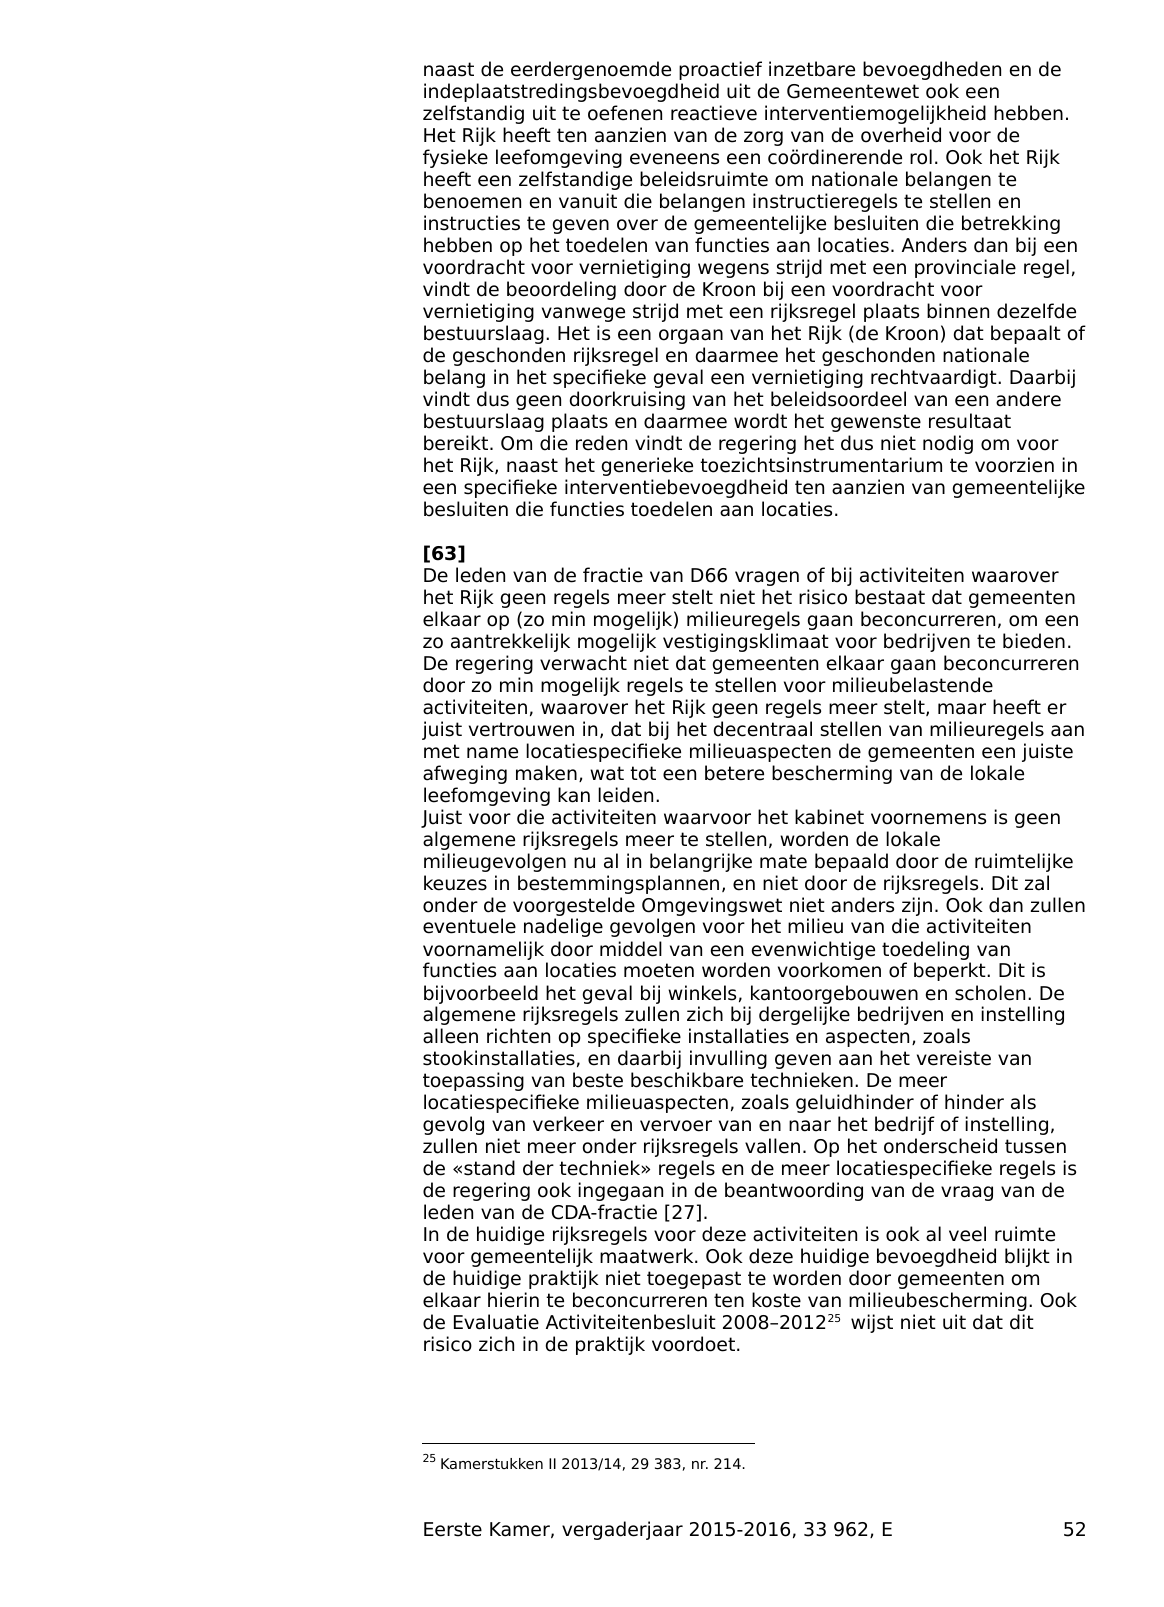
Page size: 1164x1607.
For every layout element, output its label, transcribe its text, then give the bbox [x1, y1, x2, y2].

text naast de eerdergenoemde proactief inzetbare bevoegdheden en de indeplaatstredingsbevoegdheid uit de Gemeentewet ook een zelfstandig uit te oefenen reactieve interventiemogelijkheid hebben. [422, 59, 1087, 125]
text In de huidige rijksregels voor deze activiteiten is ook al veel ruimte voor gemeentelijk maatwerk. Ook deze huidige bevoegdheid blijkt in de huidige praktijk niet toegepast te worden door gemeenten om elkaar hierin te beconcurreren ten koste van milieubescherming. Ook de Evaluatie Activiteitenbesluit 2008–2012 wijst niet uit dat dit risico zich in de praktijk voordoet. [422, 1224, 1087, 1356]
text De leden van de fractie van D66 vragen of bij activiteiten waarover het Rijk geen regels meer stelt niet het risico bestaat dat gemeenten elkaar op (zo min mogelijk) milieuregels gaan beconcurreren, om een zo aantrekkelijk mogelijk vestigingsklimaat voor bedrijven te bieden. [422, 565, 1087, 653]
text Juist voor die activiteiten waarvoor het kabinet voornemens is geen algemene rijksregels meer te stellen, worden de lokale milieugevolgen nu al in belangrijke mate bepaald door de ruimtelijke keuzes in bestemmingsplannen, en niet door de rijksregels. Dit zal onder de voorgestelde Omgevingswet niet anders zijn. Ook dan zullen eventuele nadelige gevolgen voor het milieu van die activiteiten voornamelijk door middel van een evenwichtige toedeling van functies aan locaties moeten worden voorkomen of beperkt. Dit is bijvoorbeeld het geval bij winkels, kantoorgebouwen en scholen. De algemene rijksregels zullen zich bij dergelijke bedrijven en instelling alleen richten op specifieke installaties en aspecten, zoals stookinstallaties, en daarbij invulling geven aan het vereiste van toepassing van beste beschikbare technieken. De meer locatiespecifieke milieuaspecten, zoals geluidhinder of hinder als gevolg van verkeer en vervoer van en naar het bedrijf of instelling, zullen niet meer onder rijksregels vallen. Op het onderscheid tussen de «stand der techniek» regels en de meer locatiespecifieke regels is de regering ook ingegaan in de beantwoording van de vraag van de leden van de CDA-fractie [27]. [422, 807, 1087, 1224]
text Het Rijk heeft ten aanzien van de zorg van de overheid voor de fysieke leefomgeving eveneens een coördinerende rol. Ook het Rijk heeft een zelfstandige beleidsruimte om nationale belangen te benoemen en vanuit die belangen instructieregels te stellen en instructies te geven over de gemeentelijke besluiten die betrekking hebben op het toedelen van functies aan locaties. Anders dan bij een voordracht voor vernietiging wegens strijd met een provinciale regel, vindt de beoordeling door de Kroon bij een voordracht voor vernietiging vanwege strijd met een rijksregel plaats binnen dezelfde bestuurslaag. Het is een orgaan van het Rijk (de Kroon) dat bepaalt of de geschonden rijksregel en daarmee het geschonden nationale belang in het specifieke geval een vernietiging rechtvaardigt. Daarbij vindt dus geen doorkruising van het beleidsoordeel van een andere bestuurslaag plaats en daarmee wordt het gewenste resultaat bereikt. Om die reden vindt de regering het dus niet nodig om voor het Rijk, naast het generieke toezichtsinstrumentarium te voorzien in een specifieke interventiebevoegdheid ten aanzien van gemeentelijke besluiten die functies toedelen aan locaties. [422, 125, 1087, 521]
text De regering verwacht niet dat gemeenten elkaar gaan beconcurreren door zo min mogelijk regels te stellen voor milieubelastende activiteiten, waarover het Rijk geen regels meer stelt, maar heeft er juist vertrouwen in, dat bij het decentraal stellen van milieuregels aan met name locatiespecifieke milieuaspecten de gemeenten een juiste afweging maken, wat tot een betere bescherming van de lokale leefomgeving kan leiden. [422, 653, 1087, 807]
text Kamerstukken II 2013/14, 29 383, nr. 214. [422, 1452, 1087, 1474]
text [63] [422, 543, 1087, 565]
